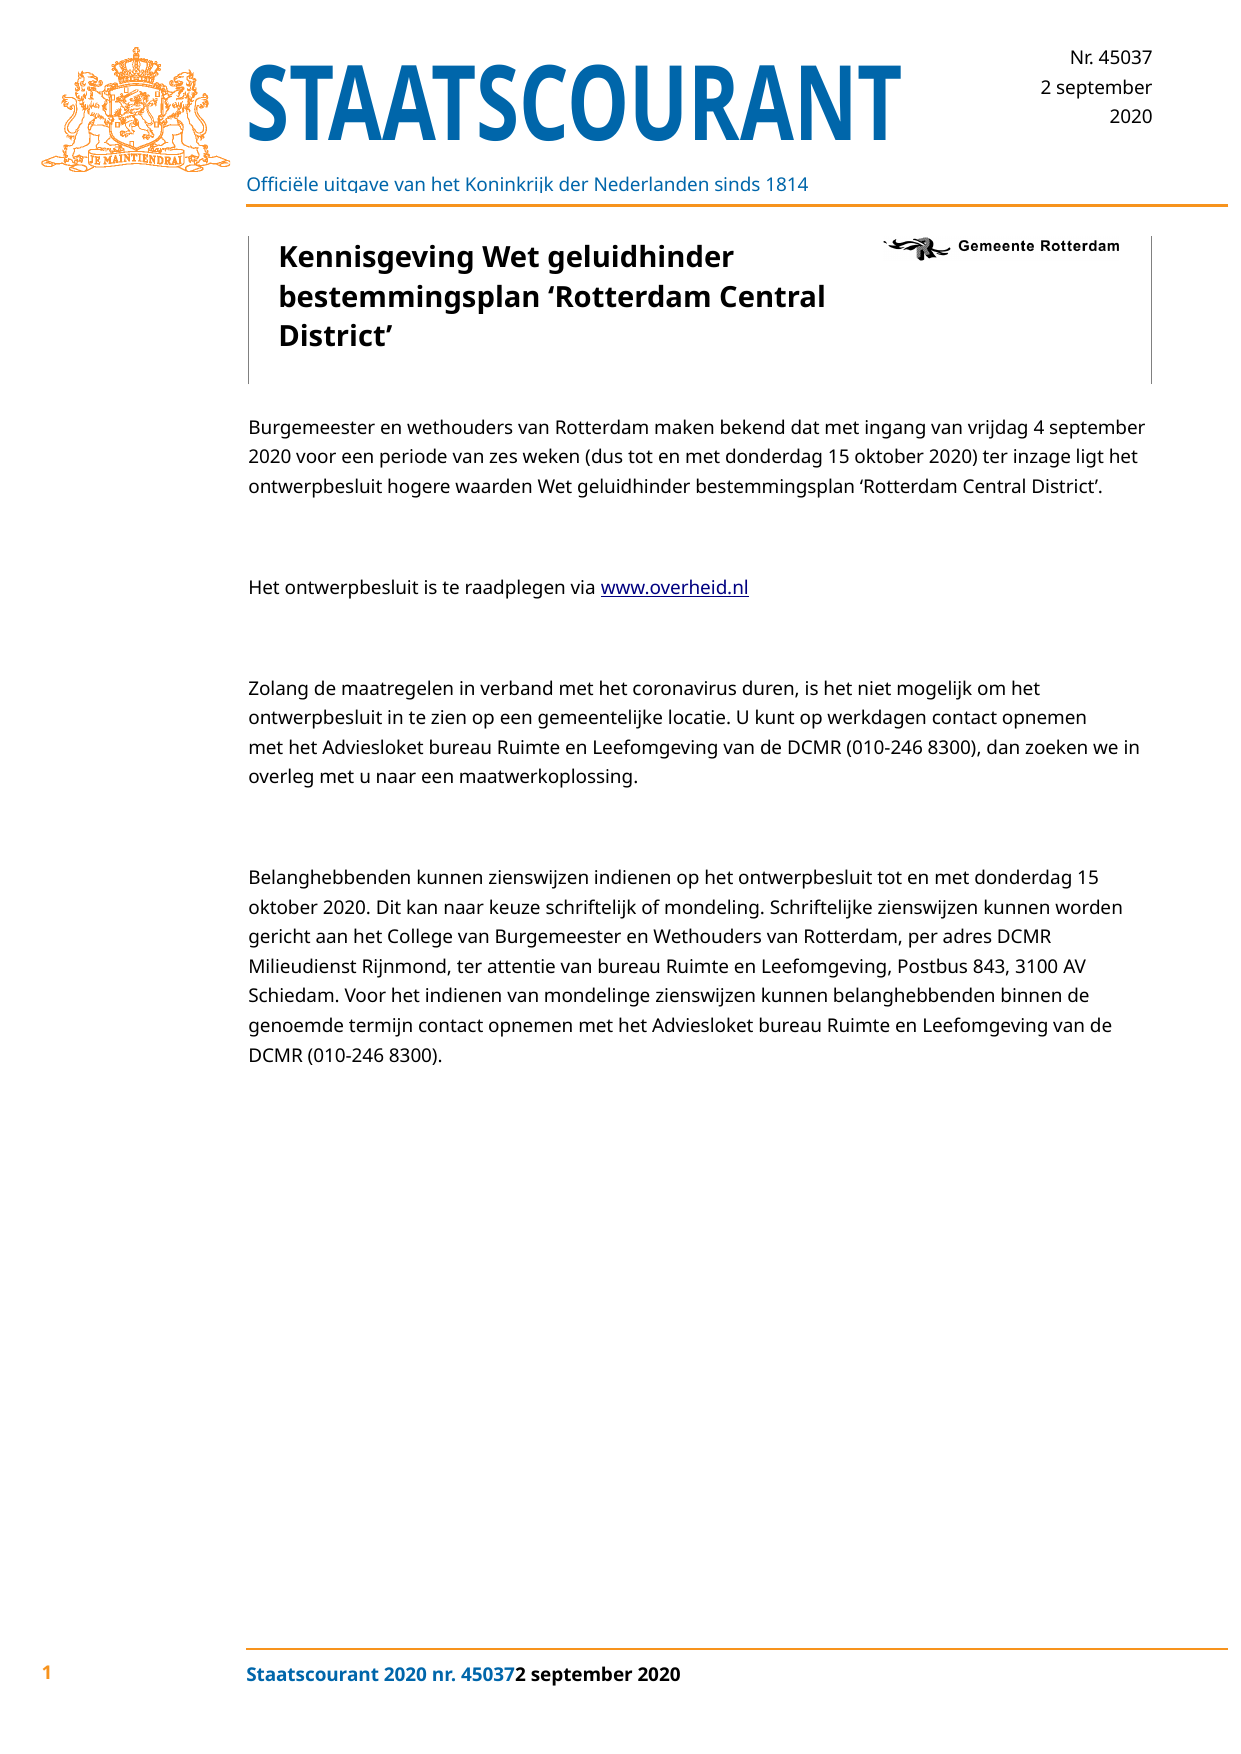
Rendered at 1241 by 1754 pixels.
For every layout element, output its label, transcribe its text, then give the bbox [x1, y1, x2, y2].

table_header Kennisgeving Wet geluidhinder bestemmingsplan ‘Rotterdam Central District’ [249, 236, 850, 384]
table_header [850, 236, 1151, 384]
text Het ontwerpbesluit is te raadplegen via www.overheid.nl [248, 574, 1152, 600]
text Belanghebbenden kunnen zienswijzen indienen op het ontwerpbesluit tot en met donderdag 15 oktober 2020. Dit kan naar keuze schriftelijk of mondeling. Schriftelijke zienswijzen kunnen worden gericht aan het College van Burgemeester en Wethouders van Rotterdam, per adres DCMR Milieudienst Rijnmond, ter attentie van bureau Ruimte en Leefomgeving, Postbus 843, 3100 AV Schiedam. Voor het indienen van mondelinge zienswijzen kunnen belanghebbenden binnen de genoemde termijn contact opnemen met het Adviesloket bureau Ruimte en Leefomgeving van de DCMR (010-246 8300). [248, 864, 1152, 1068]
picture [41, 47, 231, 172]
text Burgemeester en wethouders van Rotterdam maken bekend dat met ingang van vrijdag 4 september 2020 voor een periode van zes weken (dus tot en met donderdag 15 oktober 2020) ter inzage ligt het ontwerpbesluit hogere waarden Wet geluidhinder bestemmingsplan ‘Rotterdam Central District’. [248, 414, 1152, 499]
picture [882, 236, 1119, 261]
text Zolang de maatregelen in verband met het coronavirus duren, is het niet mogelijk om het ontwerpbesluit in te zien op een gemeentelijke locatie. U kunt op werkdagen contact opnemen met het Adviesloket bureau Ruimte en Leefomgeving van de DCMR (010-246 8300), dan zoeken we in overleg met u naar een maatwerkoplossing. [248, 675, 1152, 789]
